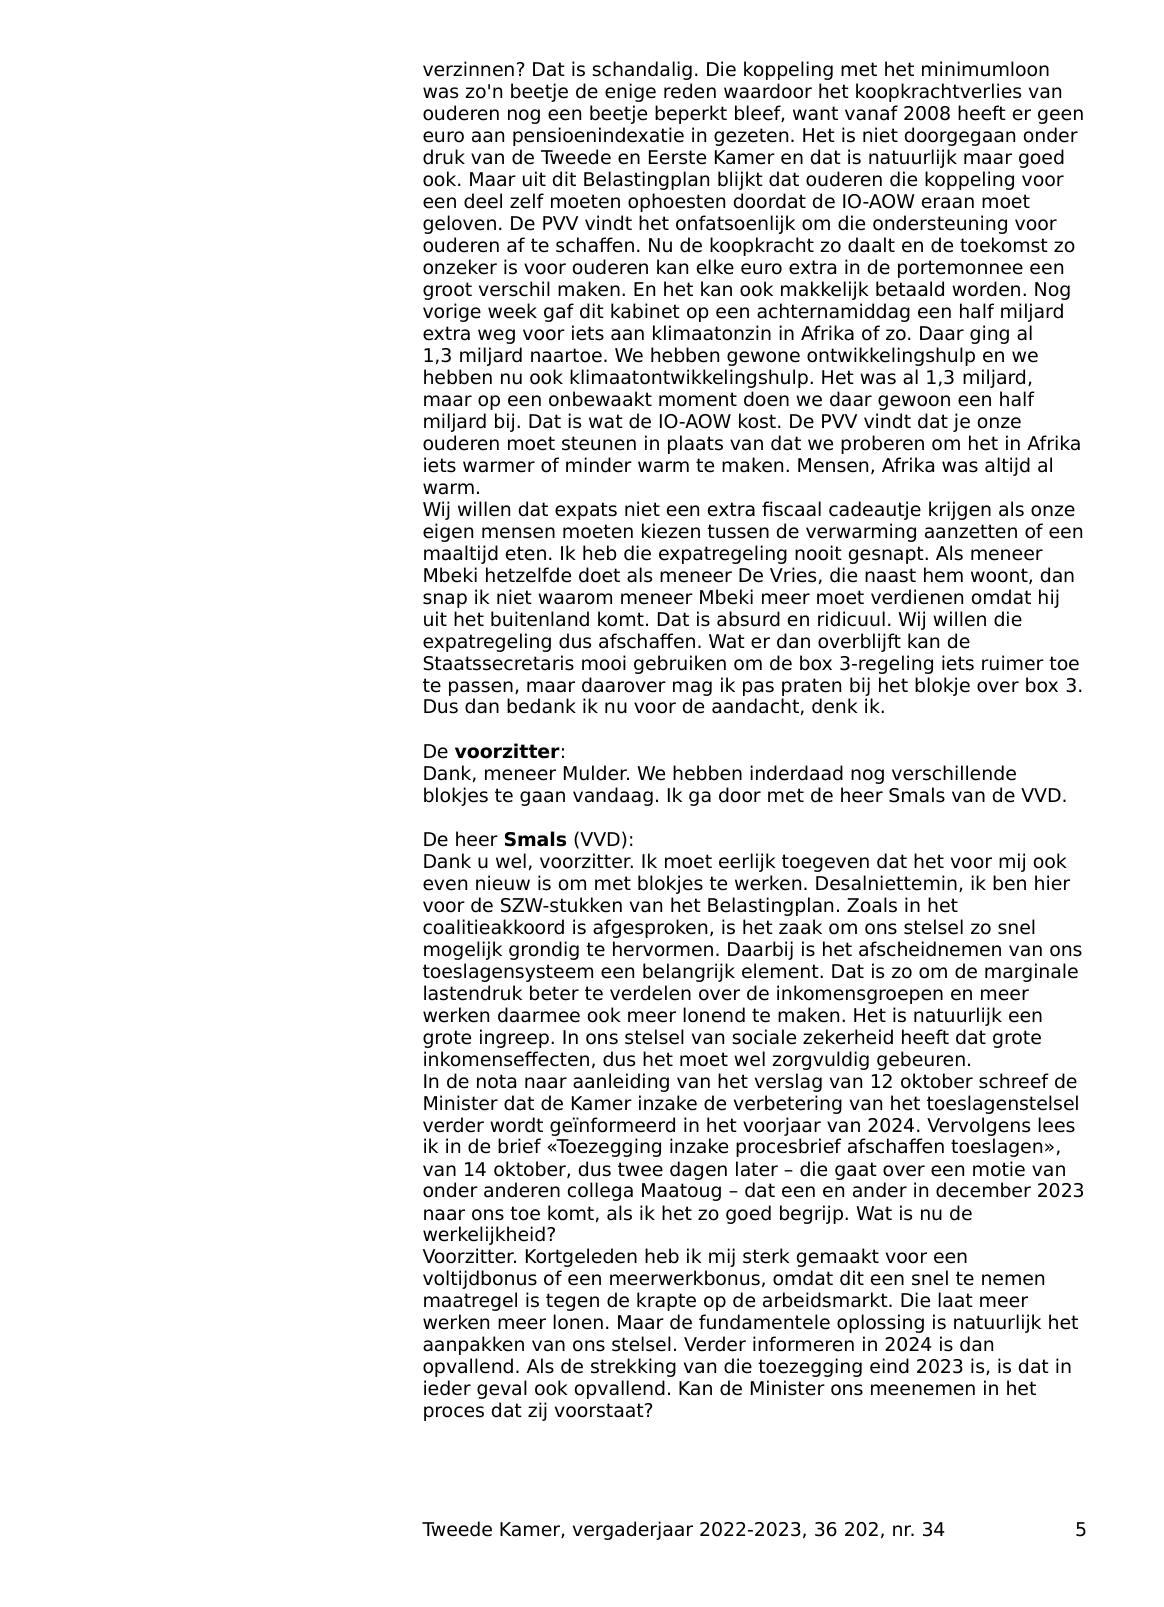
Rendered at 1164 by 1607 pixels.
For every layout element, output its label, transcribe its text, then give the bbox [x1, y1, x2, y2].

text De heer Smals (VVD): [422, 829, 1087, 851]
text Wij willen dat expats niet een extra fiscaal cadeautje krijgen als onze eigen mensen moeten kiezen tussen de verwarming aanzetten of een maaltijd eten. Ik heb die expatregeling nooit gesnapt. Als meneer Mbeki hetzelfde doet als meneer De Vries, die naast hem woont, dan snap ik niet waarom meneer Mbeki meer moet verdienen omdat hij uit het buitenland komt. Dat is absurd en ridicuul. Wij willen die expatregeling dus afschaffen. Wat er dan overblijft kan de Staatssecretaris mooi gebruiken om de box 3-regeling iets ruimer toe te passen, maar daarover mag ik pas praten bij het blokje over box 3. Dus dan bedank ik nu voor de aandacht, denk ik. [422, 499, 1087, 718]
text De voorzitter: [422, 741, 1087, 763]
text In de nota naar aanleiding van het verslag van 12 oktober schreef de Minister dat de Kamer inzake de verbetering van het toeslagenstelsel verder wordt geïnformeerd in het voorjaar van 2024. Vervolgens lees ik in de brief «Toezegging inzake procesbrief afschaffen toeslagen», van 14 oktober, dus twee dagen later – die gaat over een motie van onder anderen collega Maatoug – dat een en ander in december 2023 naar ons toe komt, als ik het zo goed begrijp. Wat is nu de werkelijkheid? [422, 1071, 1087, 1246]
text Voorzitter. Kortgeleden heb ik mij sterk gemaakt voor een voltijdbonus of een meerwerkbonus, omdat dit een snel te nemen maatregel is tegen de krapte op de arbeidsmarkt. Die laat meer werken meer lonen. Maar de fundamentele oplossing is natuurlijk het aanpakken van ons stelsel. Verder informeren in 2024 is dan opvallend. Als de strekking van die toezegging eind 2023 is, is dat in ieder geval ook opvallend. Kan de Minister ons meenemen in het proces dat zij voorstaat? [422, 1246, 1087, 1422]
text verzinnen? Dat is schandalig. Die koppeling met het minimumloon was zo'n beetje de enige reden waardoor het koopkrachtverlies van ouderen nog een beetje beperkt bleef, want vanaf 2008 heeft er geen euro aan pensioenindexatie in gezeten. Het is niet doorgegaan onder druk van de Tweede en Eerste Kamer en dat is natuurlijk maar goed ook. Maar uit dit Belastingplan blijkt dat ouderen die koppeling voor een deel zelf moeten ophoesten doordat de IO-AOW eraan moet geloven. De PVV vindt het onfatsoenlijk om die ondersteuning voor ouderen af te schaffen. Nu de koopkracht zo daalt en de toekomst zo onzeker is voor ouderen kan elke euro extra in de portemonnee een groot verschil maken. En het kan ook makkelijk betaald worden. Nog vorige week gaf dit kabinet op een achternamiddag een half miljard extra weg voor iets aan klimaatonzin in Afrika of zo. Daar ging al 1,3 miljard naartoe. We hebben gewone ontwikkelingshulp en we hebben nu ook klimaatontwikkelingshulp. Het was al 1,3 miljard, maar op een onbewaakt moment doen we daar gewoon een half miljard bij. Dat is wat de IO-AOW kost. De PVV vindt dat je onze ouderen moet steunen in plaats van dat we proberen om het in Afrika iets warmer of minder warm te maken. Mensen, Afrika was altijd al warm. [422, 59, 1087, 499]
text Dank u wel, voorzitter. Ik moet eerlijk toegeven dat het voor mij ook even nieuw is om met blokjes te werken. Desalniettemin, ik ben hier voor de SZW-stukken van het Belastingplan. Zoals in het coalitieakkoord is afgesproken, is het zaak om ons stelsel zo snel mogelijk grondig te hervormen. Daarbij is het afscheidnemen van ons toeslagensysteem een belangrijk element. Dat is zo om de marginale lastendruk beter te verdelen over de inkomensgroepen en meer werken daarmee ook meer lonend te maken. Het is natuurlijk een grote ingreep. In ons stelsel van sociale zekerheid heeft dat grote inkomenseffecten, dus het moet wel zorgvuldig gebeuren. [422, 851, 1087, 1071]
text Dank, meneer Mulder. We hebben inderdaad nog verschillende blokjes te gaan vandaag. Ik ga door met de heer Smals van de VVD. [422, 763, 1087, 807]
